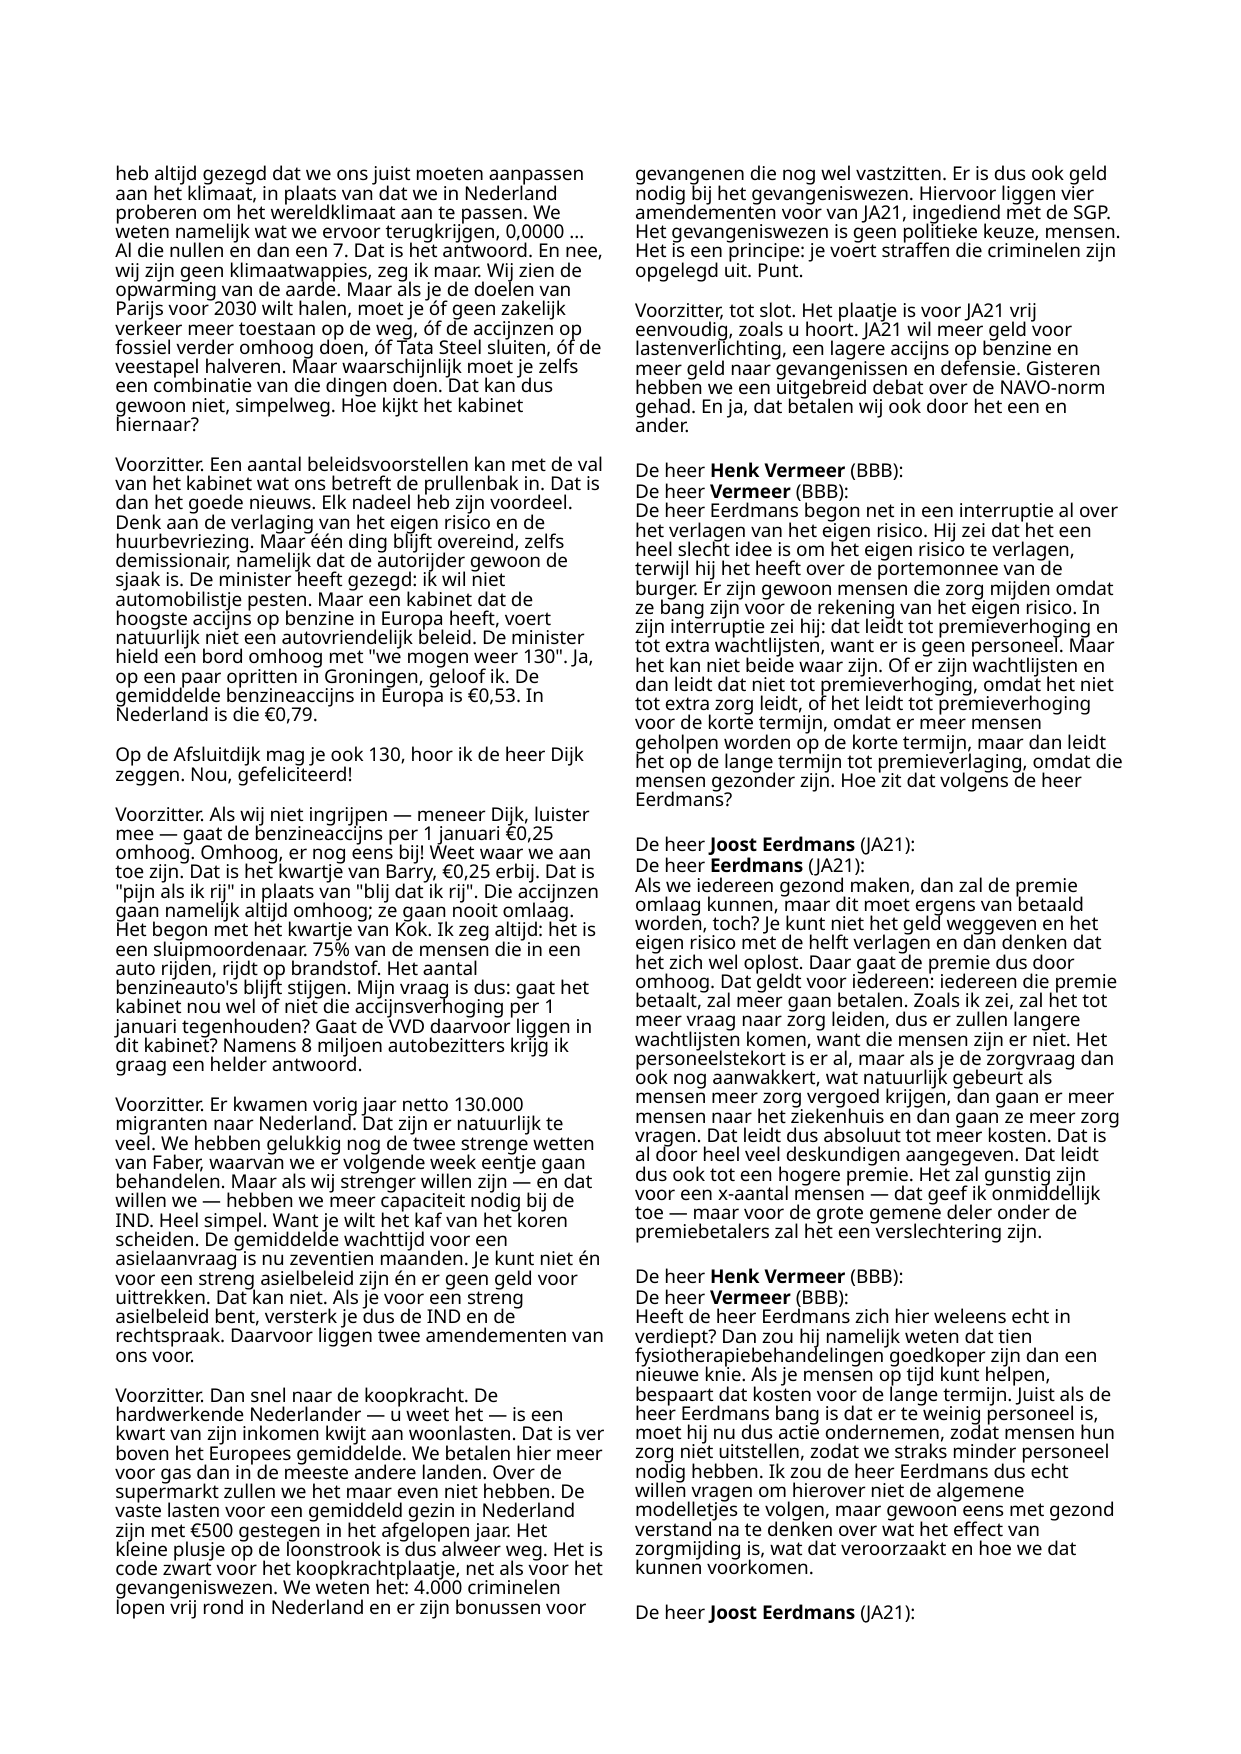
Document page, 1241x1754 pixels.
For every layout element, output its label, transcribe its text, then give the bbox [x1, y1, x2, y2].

text De heer Vermeer (BBB): [635, 483, 1125, 502]
text Als we iedereen gezond maken, dan zal de premie omlaag kunnen, maar dit moet ergens van betaald worden, toch? Je kunt niet het geld weggeven en het eigen risico met de helft verlagen en dan denken dat het zich wel oplost. Daar gaat de premie dus door omhoog. Dat geldt voor iedereen: iedereen die premie betaalt, zal meer gaan betalen. Zoals ik zei, zal het tot meer vraag naar zorg leiden, dus er zullen langere wachtlijsten komen, want die mensen zijn er niet. Het personeelstekort is er al, maar als je de zorgvraag dan ook nog aanwakkert, wat natuurlijk gebeurt als mensen meer zorg vergoed krijgen, dan gaan er meer mensen naar het ziekenhuis en dan gaan ze meer zorg vragen. Dat leidt dus absoluut tot meer kosten. Dat is al door heel veel deskundigen aangegeven. Dat leidt dus ook tot een hogere premie. Het zal gunstig zijn voor een x-aantal mensen — dat geef ik onmiddellijk toe — maar voor de grote gemene deler onder de premiebetalers zal het een verslechtering zijn. [635, 877, 1125, 1243]
text Voorzitter. Als wij niet ingrijpen — meneer Dijk, luister mee — gaat de benzineaccijns per 1 januari €0,25 omhoog. Omhoog, er nog eens bij! Weet waar we aan toe zijn. Dat is het kwartje van Barry, €0,25 erbij. Dat is "pijn als ik rij" in plaats van "blij dat ik rij". Die accijnzen gaan namelijk altijd omhoog; ze gaan nooit omlaag. Het begon met het kwartje van Kok. Ik zeg altijd: het is een sluipmoordenaar. 75% van de mensen die in een auto rijden, rijdt op brandstof. Het aantal benzineauto's blijft stijgen. Mijn vraag is dus: gaat het kabinet nou wel of niet die accijnsverhoging per 1 januari tegenhouden? Gaat de VVD daarvoor liggen in dit kabinet? Namens 8 miljoen autobezitters krijg ik graag een helder antwoord. [115, 806, 605, 1075]
text De heer Joost Eerdmans (JA21): [635, 1599, 1125, 1625]
text Voorzitter, tot slot. Het plaatje is voor JA21 vrij eenvoudig, zoals u hoort. JA21 wil meer geld voor lastenverlichting, een lagere accijns op benzine en meer geld naar gevangenissen en defensie. Gisteren hebben we een uitgebreid debat over de NAVO-norm gehad. En ja, dat betalen wij ook door het een en ander. [635, 302, 1125, 437]
text heb altijd gezegd dat we ons juist moeten aanpassen aan het klimaat, in plaats van dat we in Nederland proberen om het wereldklimaat aan te passen. We weten namelijk wat we ervoor terugkrijgen, 0,0000 … Al die nullen en dan een 7. Dat is het antwoord. En nee, wij zijn geen klimaatwappies, zeg ik maar. Wij zien de opwarming van de aarde. Maar als je de doelen van Parijs voor 2030 wilt halen, moet je óf geen zakelijk verkeer meer toestaan op de weg, óf de accijnzen op fossiel verder omhoog doen, óf Tata Steel sluiten, óf de veestapel halveren. Maar waarschijnlijk moet je zelfs een combinatie van die dingen doen. Dat kan dus gewoon niet, simpelweg. Hoe kijkt het kabinet hiernaar? [115, 165, 605, 435]
text Heeft de heer Eerdmans zich hier weleens echt in verdiept? Dan zou hij namelijk weten dat tien fysiotherapiebehandelingen goedkoper zijn dan een nieuwe knie. Als je mensen op tijd kunt helpen, bespaart dat kosten voor de lange termijn. Juist als de heer Eerdmans bang is dat er te weinig personeel is, moet hij nu dus actie ondernemen, zodat mensen hun zorg niet uitstellen, zodat we straks minder personeel nodig hebben. Ik zou de heer Eerdmans dus echt willen vragen om hierover niet de algemene modelletjes te volgen, maar gewoon eens met gezond verstand na te denken over wat het effect van zorgmijding is, wat dat veroorzaakt en hoe we dat kunnen voorkomen. [635, 1308, 1125, 1578]
text Voorzitter. Dan snel naar de koopkracht. De hardwerkende Nederlander — u weet het — is een kwart van zijn inkomen kwijt aan woonlasten. Dat is ver boven het Europees gemiddelde. We betalen hier meer voor gas dan in de meeste andere landen. Over de supermarkt zullen we het maar even niet hebben. De vaste lasten voor een gemiddeld gezin in Nederland zijn met €500 gestegen in het afgelopen jaar. Het kleine plusje op de loonstrook is dus alweer weg. Het is code zwart voor het koopkrachtplaatje, net als voor het gevangeniswezen. We weten het: 4.000 criminelen lopen vrij rond in Nederland en er zijn bonussen voor [115, 1387, 605, 1618]
text De heer Eerdmans begon net in een interruptie al over het verlagen van het eigen risico. Hij zei dat het een heel slecht idee is om het eigen risico te verlagen, terwijl hij het heeft over de portemonnee van de burger. Er zijn gewoon mensen die zorg mijden omdat ze bang zijn voor de rekening van het eigen risico. In zijn interruptie zei hij: dat leidt tot premieverhoging en tot extra wachtlijsten, want er is geen personeel. Maar het kan niet beide waar zijn. Of er zijn wachtlijsten en dan leidt dat niet tot premieverhoging, omdat het niet tot extra zorg leidt, of het leidt tot premieverhoging voor de korte termijn, omdat er meer mensen geholpen worden op de korte termijn, maar dan leidt het op de lange termijn tot premieverlaging, omdat die mensen gezonder zijn. Hoe zit dat volgens de heer Eerdmans? [635, 502, 1125, 811]
text De heer Vermeer (BBB): [635, 1289, 1125, 1308]
text Voorzitter. Een aantal beleidsvoorstellen kan met de val van het kabinet wat ons betreft de prullenbak in. Dat is dan het goede nieuws. Elk nadeel heb zijn voordeel. Denk aan de verlaging van het eigen risico en de huurbevriezing. Maar één ding blijft overeind, zelfs demissionair, namelijk dat de autorijder gewoon de sjaak is. De minister heeft gezegd: ik wil niet automobilistje pesten. Maar een kabinet dat de hoogste accijns op benzine in Europa heeft, voert natuurlijk niet een autovriendelijk beleid. De minister hield een bord omhoog met "we mogen weer 130". Ja, op een paar opritten in Groningen, geloof ik. De gemiddelde benzineaccijns in Europa is €0,53. In Nederland is die €0,79. [115, 456, 605, 726]
text De heer Henk Vermeer (BBB): [635, 1263, 1125, 1289]
text De heer Joost Eerdmans (JA21): [635, 832, 1125, 857]
text gevangenen die nog wel vastzitten. Er is dus ook geld nodig bij het gevangeniswezen. Hiervoor liggen vier amendementen voor van JA21, ingediend met de SGP. Het gevangeniswezen is geen politieke keuze, mensen. Het is een principe: je voert straffen die criminelen zijn opgelegd uit. Punt. [635, 165, 1125, 281]
text De heer Henk Vermeer (BBB): [635, 457, 1125, 483]
text Voorzitter. Er kwamen vorig jaar netto 130.000 migranten naar Nederland. Dat zijn er natuurlijk te veel. We hebben gelukkig nog de twee strenge wetten van Faber, waarvan we er volgende week eentje gaan behandelen. Maar als wij strenger willen zijn — en dat willen we — hebben we meer capaciteit nodig bij de IND. Heel simpel. Want je wilt het kaf van het koren scheiden. De gemiddelde wachttijd voor een asielaanvraag is nu zeventien maanden. Je kunt niet én voor een streng asielbeleid zijn én er geen geld voor uittrekken. Dat kan niet. Als je voor een streng asielbeleid bent, versterk je dus de IND en de rechtspraak. Daarvoor liggen twee amendementen van ons voor. [115, 1096, 605, 1366]
text De heer Eerdmans (JA21): [635, 857, 1125, 877]
text Op de Afsluitdijk mag je ook 130, hoor ik de heer Dijk zeggen. Nou, gefeliciteerd! [115, 746, 605, 785]
